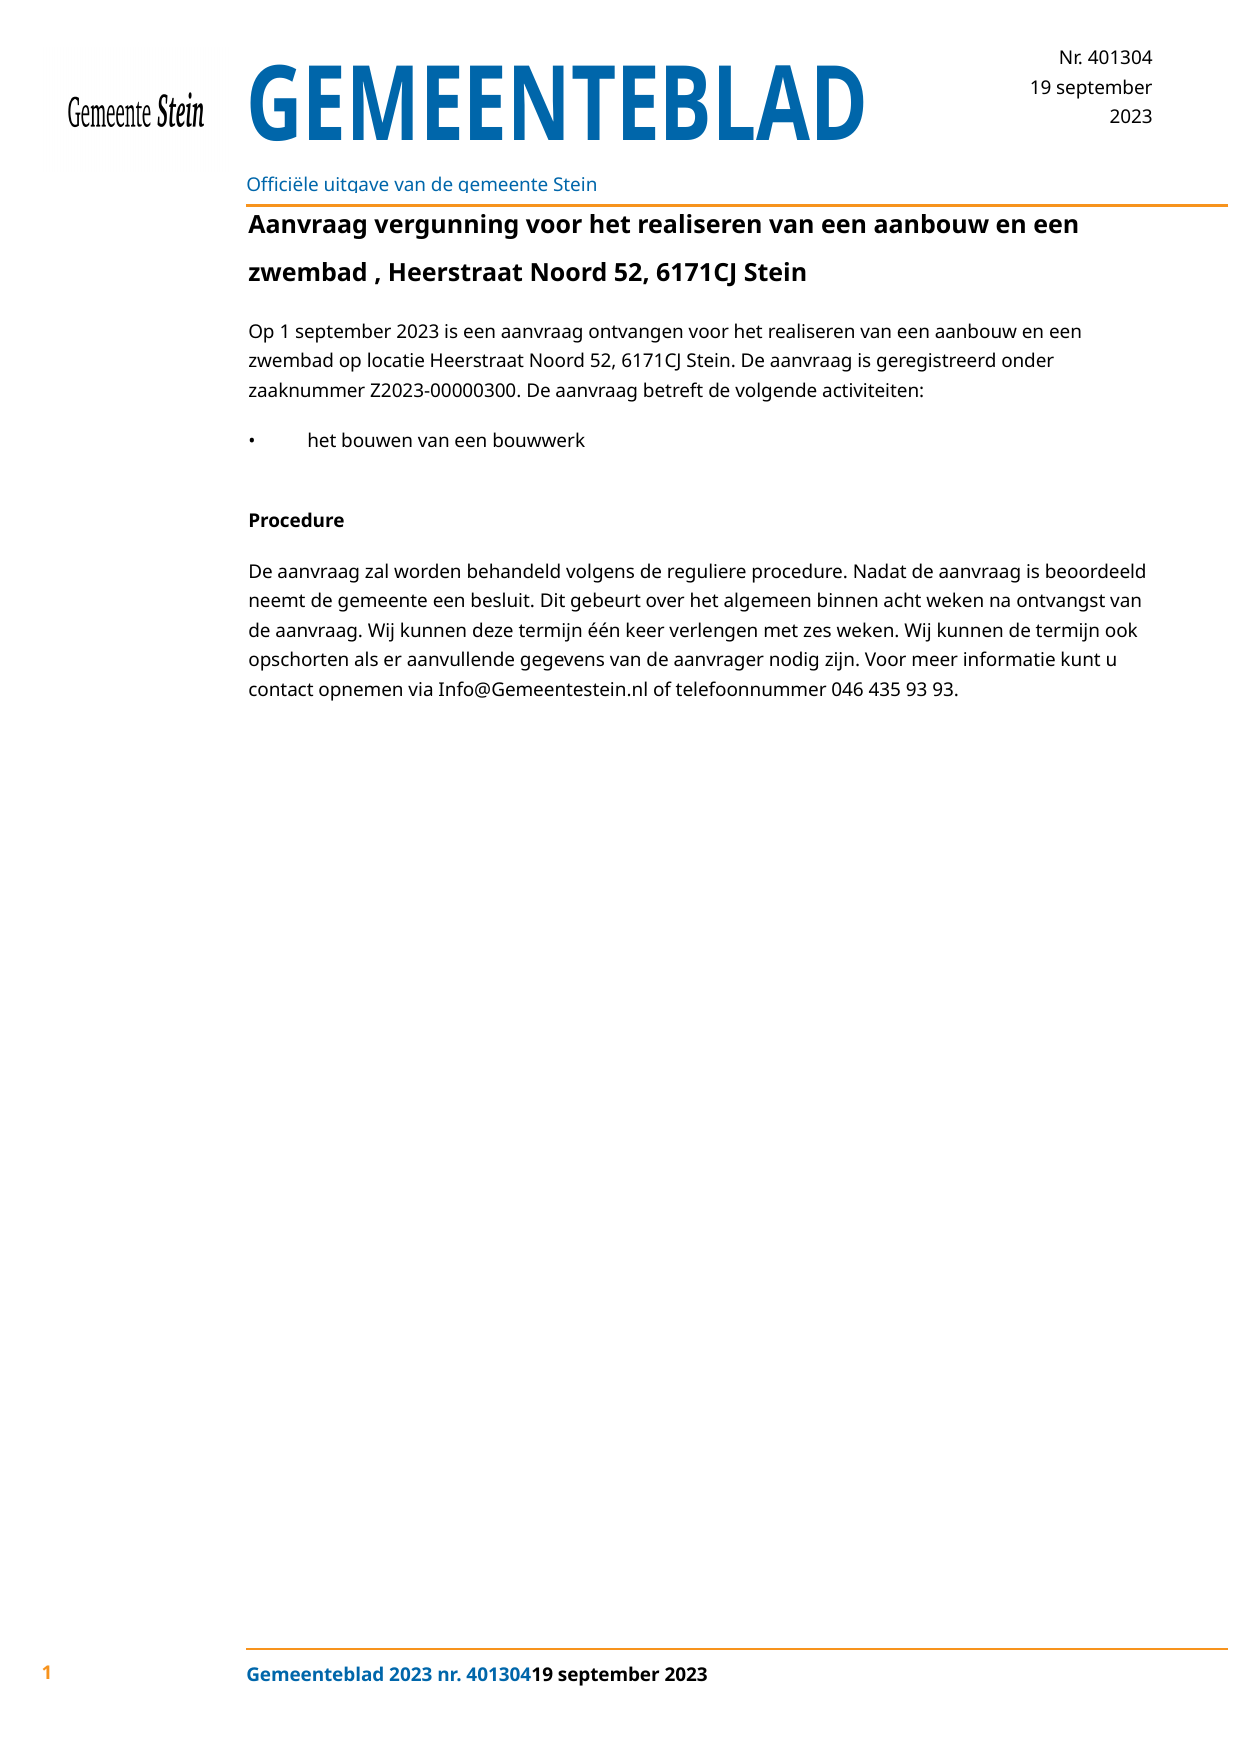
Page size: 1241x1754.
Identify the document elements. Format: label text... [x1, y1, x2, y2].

picture [41, 47, 231, 172]
list het bouwen van een bouwwerk [248, 427, 1152, 453]
text Op 1 september 2023 is een aanvraag ontvangen voor het realiseren van een aanbouw en een zwembad op locatie Heerstraat Noord 52, 6171CJ Stein. De aanvraag is geregistreerd onder zaaknummer Z2023-00000300. De aanvraag betreft de volgende activiteiten: [248, 318, 1152, 403]
text Procedure [248, 507, 1152, 533]
text De aanvraag zal worden behandeld volgens de reguliere procedure. Nadat de aanvraag is beoordeeld neemt de gemeente een besluit. Dit gebeurt over het algemeen binnen acht weken na ontvangst van de aanvraag. Wij kunnen deze termijn één keer verlengen met zes weken. Wij kunnen de termijn ook opschorten als er aanvullende gegevens van de aanvrager nodig zijn. Voor meer informatie kunt u contact opnemen via Info@Gemeentestein.nl of telefoonnummer 046 435 93 93. [248, 558, 1152, 702]
text Aanvraag vergunning voor het realiseren van een aanbouw en een zwembad , Heerstraat Noord 52, 6171CJ Stein [248, 207, 1152, 288]
